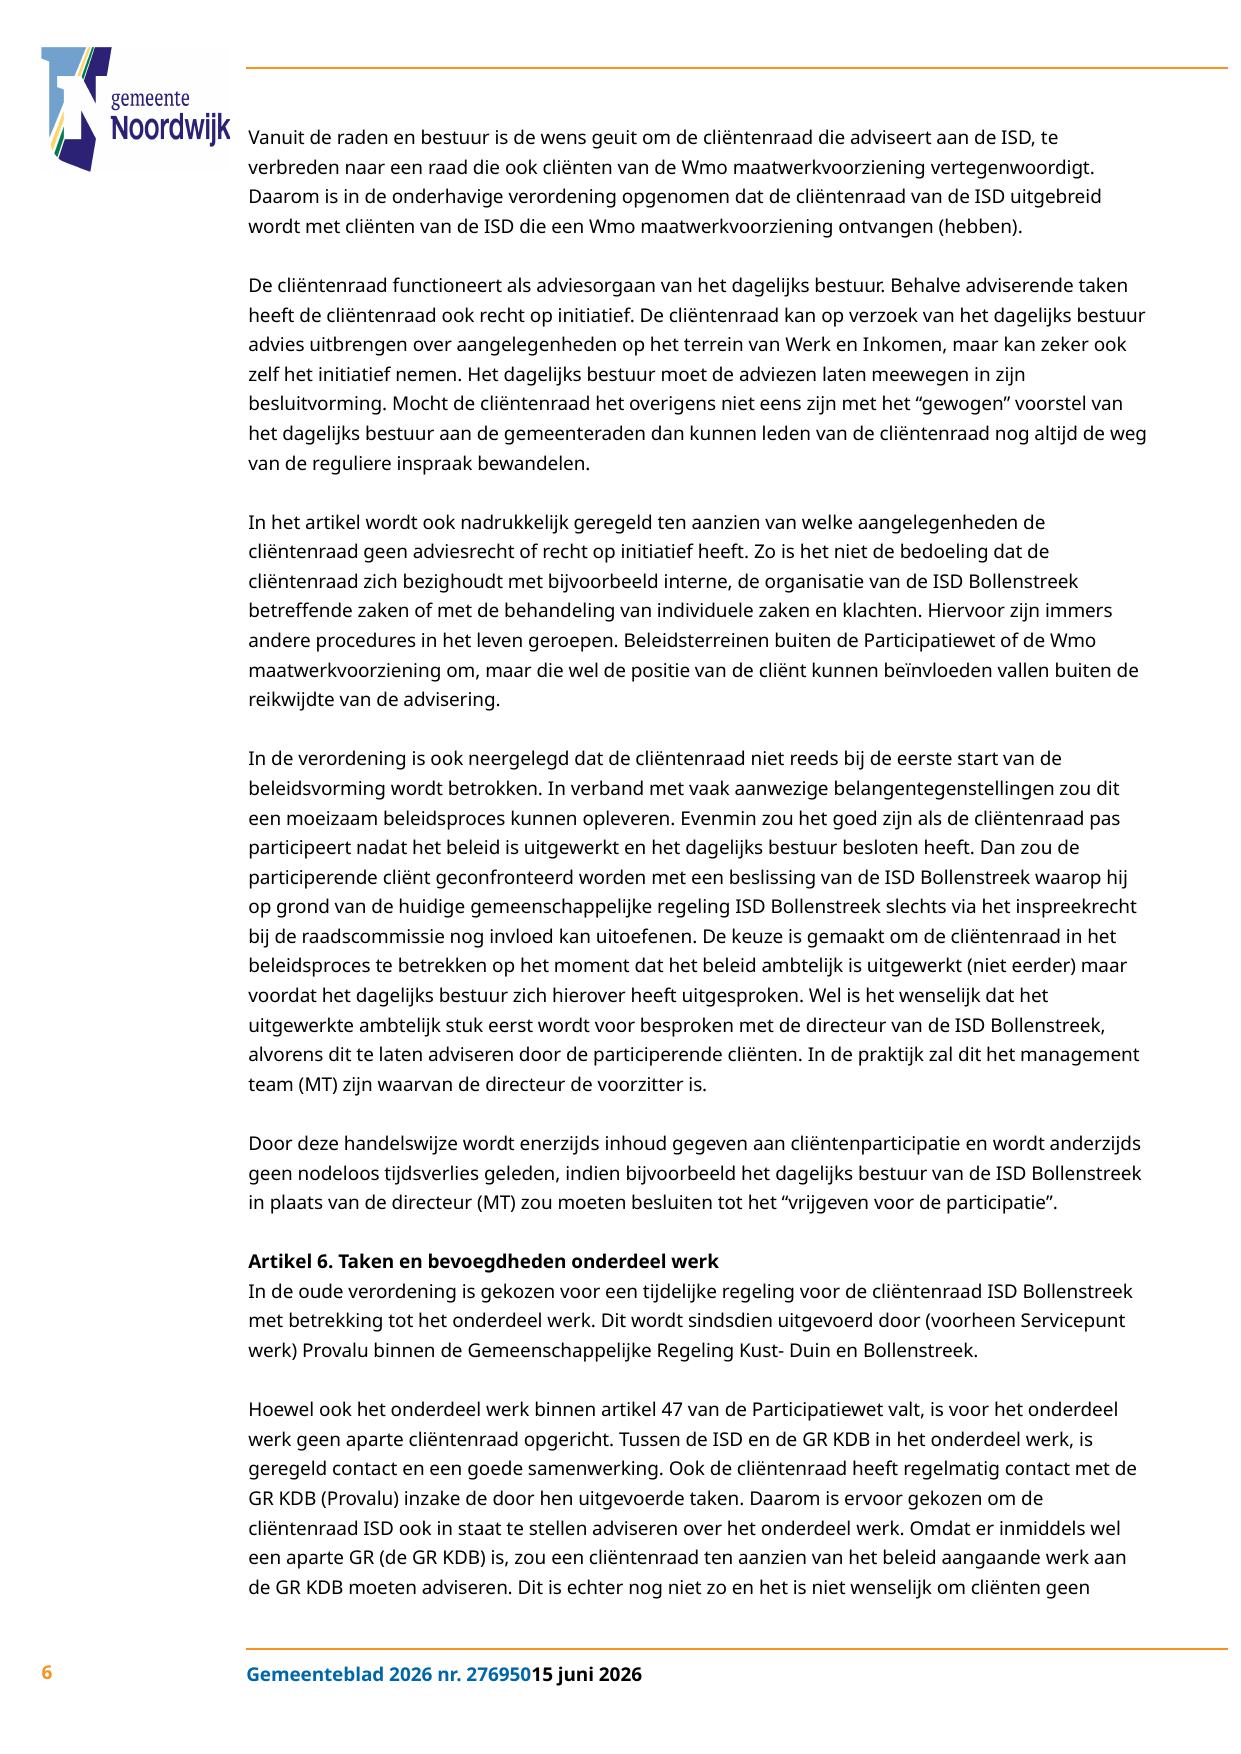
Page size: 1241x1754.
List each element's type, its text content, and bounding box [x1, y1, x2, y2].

text Door deze handelswijze wordt enerzijds inhoud gegeven aan cliëntenparticipatie en wordt anderzijds geen nodeloos tijdsverlies geleden, indien bijvoorbeeld het dagelijks bestuur van de ISD Bollenstreek in plaats van de directeur (MT) zou moeten besluiten tot het “vrijgeven voor de participatie”. [248, 1130, 1152, 1215]
text In de verordening is ook neergelegd dat de cliëntenraad niet reeds bij de eerste start van de beleidsvorming wordt betrokken. In verband met vaak aanwezige belangentegenstellingen zou dit een moeizaam beleidsproces kunnen opleveren. Evenmin zou het goed zijn als de cliëntenraad pas participeert nadat het beleid is uitgewerkt en het dagelijks bestuur besloten heeft. Dan zou de participerende cliënt geconfronteerd worden met een beslissing van de ISD Bollenstreek waarop hij op grond van de huidige gemeenschappelijke regeling ISD Bollenstreek slechts via het inspreekrecht bij de raadscommissie nog invloed kan uitoefenen. De keuze is gemaakt om de cliëntenraad in het beleidsproces te betrekken op het moment dat het beleid ambtelijk is uitgewerkt (niet eerder) maar voordat het dagelijks bestuur zich hierover heeft uitgesproken. Wel is het wenselijk dat het uitgewerkte ambtelijk stuk eerst wordt voor besproken met de directeur van de ISD Bollenstreek, alvorens dit te laten adviseren door de participerende cliënten. In de praktijk zal dit het management team (MT) zijn waarvan de directeur de voorzitter is. [248, 746, 1152, 1097]
text Hoewel ook het onderdeel werk binnen artikel 47 van de Participatiewet valt, is voor het onderdeel werk geen aparte cliëntenraad opgericht. Tussen de ISD en de GR KDB in het onderdeel werk, is geregeld contact en een goede samenwerking. Ook de cliëntenraad heeft regelmatig contact met de GR KDB (Provalu) inzake de door hen uitgevoerde taken. Daarom is ervoor gekozen om de cliëntenraad ISD ook in staat te stellen adviseren over het onderdeel werk. Omdat er inmiddels wel een aparte GR (de GR KDB) is, zou een cliëntenraad ten aanzien van het beleid aangaande werk aan de GR KDB moeten adviseren. Dit is echter nog niet zo en het is niet wenselijk om cliënten geen [248, 1396, 1152, 1600]
text Vanuit de raden en bestuur is de wens geuit om de cliëntenraad die adviseert aan de ISD, te verbreden naar een raad die ook cliënten van de Wmo maatwerkvoorziening vertegenwoordigt. Daarom is in de onderhavige verordening opgenomen dat de cliëntenraad van de ISD uitgebreid wordt met cliënten van de ISD die een Wmo maatwerkvoorziening ontvangen (hebben). [248, 124, 1152, 239]
text De cliëntenraad functioneert als adviesorgaan van het dagelijks bestuur. Behalve adviserende taken heeft de cliëntenraad ook recht op initiatief. De cliëntenraad kan op verzoek van het dagelijks bestuur advies uitbrengen over aangelegenheden op het terrein van Werk en Inkomen, maar kan zeker ook zelf het initiatief nemen. Het dagelijks bestuur moet de adviezen laten meewegen in zijn besluitvorming. Mocht de cliëntenraad het overigens niet eens zijn met het “gewogen” voorstel van het dagelijks bestuur aan de gemeenteraden dan kunnen leden van de cliëntenraad nog altijd de weg van de reguliere inspraak bewandelen. [248, 272, 1152, 476]
picture [41, 47, 231, 172]
text In het artikel wordt ook nadrukkelijk geregeld ten aanzien van welke aangelegenheden de cliëntenraad geen adviesrecht of recht op initiatief heeft. Zo is het niet de bedoeling dat de cliëntenraad zich bezighoudt met bijvoorbeeld interne, de organisatie van de ISD Bollenstreek betreffende zaken of met de behandeling van individuele zaken en klachten. Hiervoor zijn immers andere procedures in het leven geroepen. Beleidsterreinen buiten de Participatiewet of de Wmo maatwerkvoorziening om, maar die wel de positie van de cliënt kunnen beïnvloeden vallen buiten de reikwijdte van de advisering. [248, 509, 1152, 712]
text In de oude verordening is gekozen voor een tijdelijke regeling voor de cliëntenraad ISD Bollenstreek met betrekking tot het onderdeel werk. Dit wordt sindsdien uitgevoerd door (voorheen Servicepunt werk) Provalu binnen de Gemeenschappelijke Regeling Kust- Duin en Bollenstreek. [248, 1278, 1152, 1363]
text Artikel 6. Taken en bevoegdheden onderdeel werk [248, 1248, 1152, 1274]
